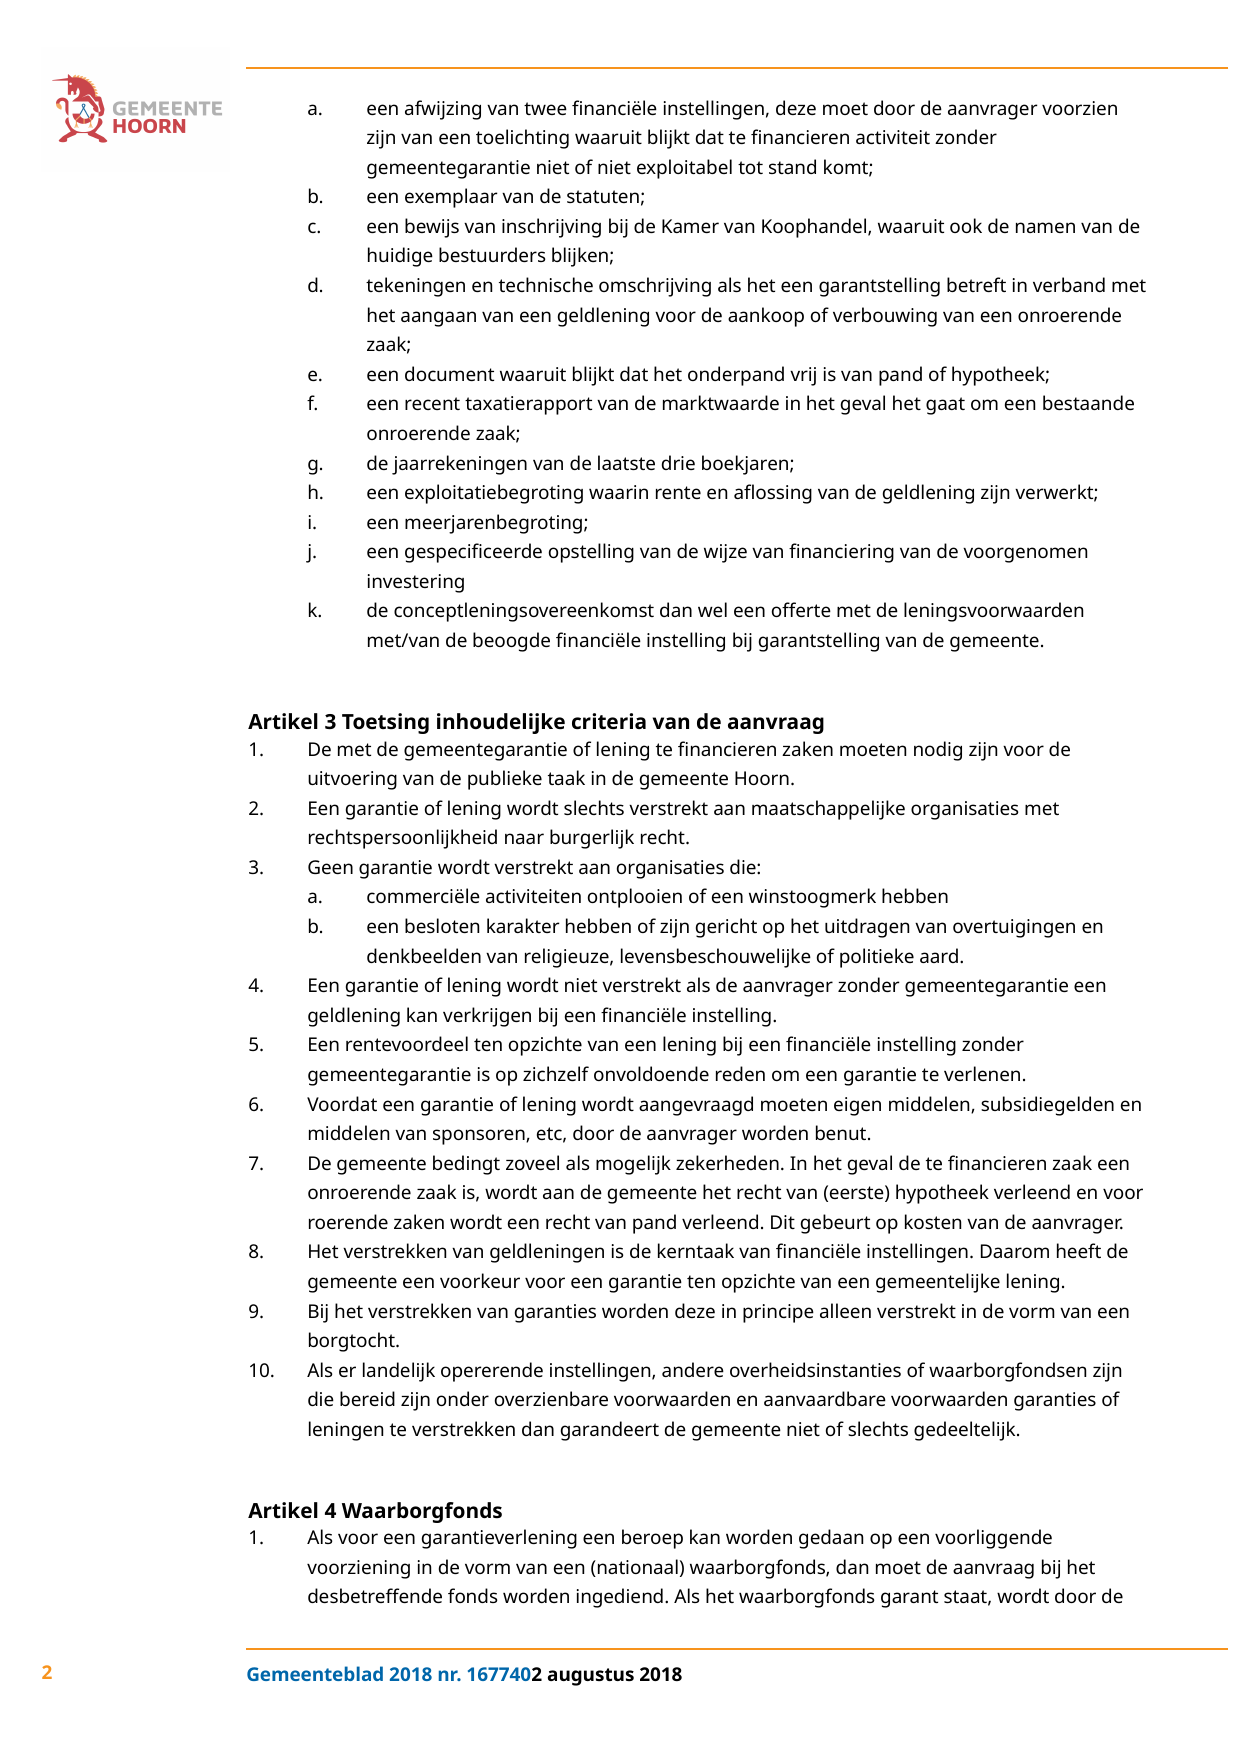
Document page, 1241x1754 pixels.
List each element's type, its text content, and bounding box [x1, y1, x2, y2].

list de jaarrekeningen van de laatste drie boekjaren; [307, 450, 1152, 476]
list Een rentevoordeel ten opzichte van een lening bij een financiële instelling zonder gemeentegarantie is op zichzelf onvoldoende reden om een garantie te verlenen. [248, 1032, 1152, 1087]
list De gemeente bedingt zoveel als mogelijk zekerheden. In het geval de te financieren zaak een onroerende zaak is, wordt aan de gemeente het recht van (eerste) hypotheek verleend en voor roerende zaken wordt een recht van pand verleend. Dit gebeurt op kosten van de aanvrager. [248, 1150, 1152, 1235]
list Als er landelijk opererende instellingen, andere overheidsinstanties of waarborgfondsen zijn die bereid zijn onder overzienbare voorwaarden en aanvaardbare voorwaarden garanties of leningen te verstrekken dan garandeert de gemeente niet of slechts gedeeltelijk. [248, 1357, 1152, 1442]
list een gespecificeerde opstelling van de wijze van financiering van de voorgenomen investering [307, 538, 1152, 594]
list Bij het verstrekken van garanties worden deze in principe alleen verstrekt in de vorm van een borgtocht. [248, 1298, 1152, 1353]
list Voordat een garantie of lening wordt aangevraagd moeten eigen middelen, subsidiegelden en middelen van sponsoren, etc, door de aanvrager worden benut. [248, 1091, 1152, 1146]
list een document waaruit blijkt dat het onderpand vrij is van pand of hypotheek; [307, 361, 1152, 387]
list De met de gemeentegarantie of lening te financieren zaken moeten nodig zijn voor de uitvoering van de publieke taak in de gemeente Hoorn. [248, 736, 1152, 791]
list een besloten karakter hebben of zijn gericht op het uitdragen van overtuigingen en denkbeelden van religieuze, levensbeschouwelijke of politieke aard. [307, 913, 1152, 968]
list Een garantie of lening wordt slechts verstrekt aan maatschappelijke organisaties met rechtspersoonlijkheid naar burgerlijk recht. [248, 795, 1152, 850]
text Artikel 3 Toetsing inhoudelijke criteria van de aanvraag [248, 707, 1152, 736]
list commerciële activiteiten ontplooien of een winstoogmerk hebben [307, 884, 1152, 909]
list Geen garantie wordt verstrekt aan organisaties die: [248, 854, 1152, 880]
list een exploitatiebegroting waarin rente en aflossing van de geldlening zijn verwerkt; [307, 479, 1152, 505]
list een meerjarenbegroting; [307, 509, 1152, 535]
list Een garantie of lening wordt niet verstrekt als de aanvrager zonder gemeentegarantie een geldlening kan verkrijgen bij een financiële instelling. [248, 972, 1152, 1028]
list de conceptleningsovereenkomst dan wel een offerte met de leningsvoorwaarden met/van de beoogde financiële instelling bij garantstelling van de gemeente. [307, 598, 1152, 653]
list een recent taxatierapport van de marktwaarde in het geval het gaat om een bestaande onroerende zaak; [307, 391, 1152, 446]
list een exemplaar van de statuten; [307, 183, 1152, 209]
picture [41, 47, 231, 172]
list Als voor een garantieverlening een beroep kan worden gedaan op een voorliggende voorziening in de vorm van een (nationaal) waarborgfonds, dan moet de aanvraag bij het desbetreffende fonds worden ingediend. Als het waarborgfonds garant staat, wordt door de [248, 1524, 1152, 1609]
list een afwijzing van twee financiële instellingen, deze moet door de aanvrager voorzien zijn van een toelichting waaruit blijkt dat te financieren activiteit zonder gemeentegarantie niet of niet exploitabel tot stand komt; [307, 95, 1152, 180]
list tekeningen en technische omschrijving als het een garantstelling betreft in verband met het aangaan van een geldlening voor de aankoop of verbouwing van een onroerende zaak; [307, 272, 1152, 357]
text Artikel 4 Waarborgfonds [248, 1496, 1152, 1524]
list Het verstrekken van geldleningen is de kerntaak van financiële instellingen. Daarom heeft de gemeente een voorkeur voor een garantie ten opzichte van een gemeentelijke lening. [248, 1239, 1152, 1294]
list een bewijs van inschrijving bij de Kamer van Koophandel, waaruit ook de namen van de huidige bestuurders blijken; [307, 213, 1152, 268]
